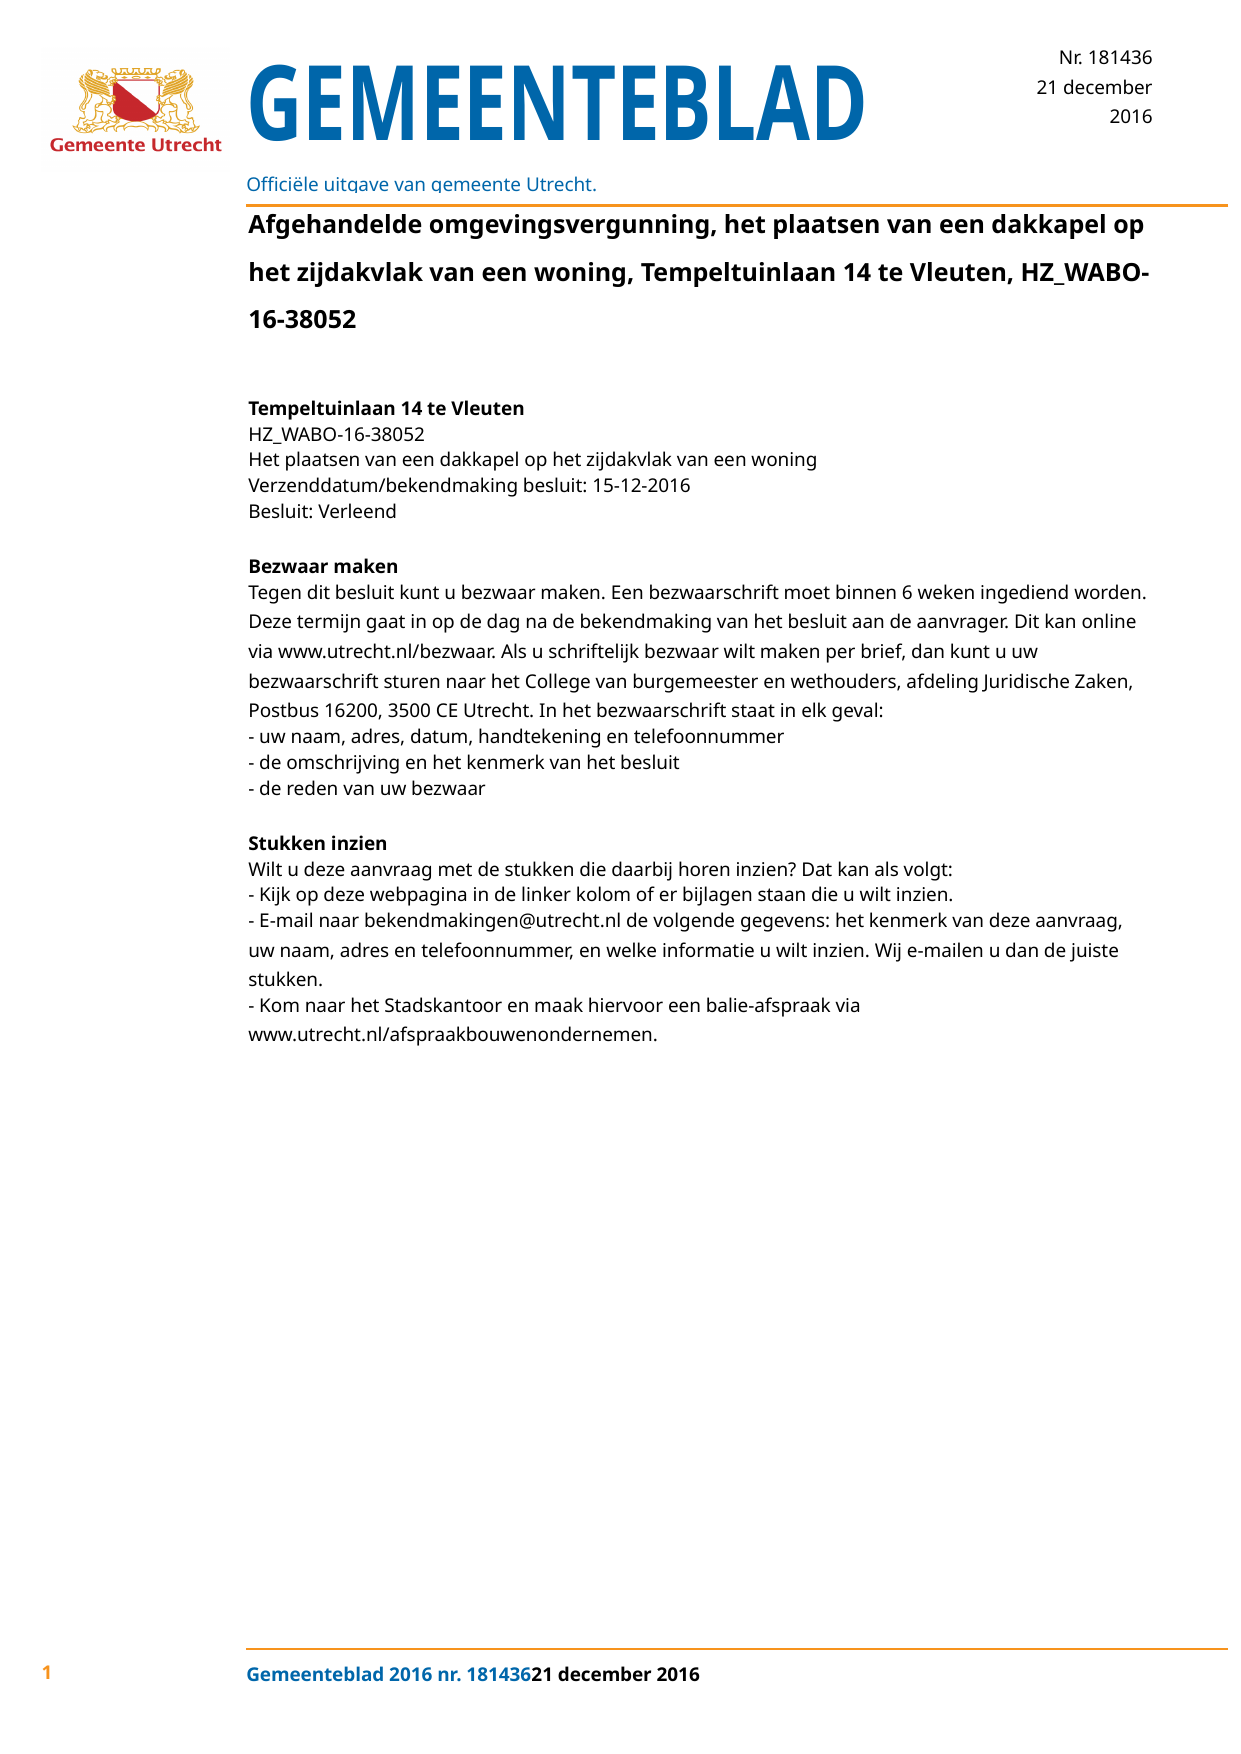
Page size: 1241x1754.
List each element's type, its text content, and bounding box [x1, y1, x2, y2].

table_cell - E-mail naar bekendmakingen@utrecht.nl de volgende gegevens: het kenmerk van deze aanvraag, uw naam, adres en telefoonnummer, en welke informatie u wilt inzien. Wij e-mailen u dan de juiste stukken. [248, 907, 1152, 992]
table_cell Wilt u deze aanvraag met de stukken die daarbij horen inzien? Dat kan als volgt: [248, 856, 1152, 881]
picture [41, 47, 231, 172]
table_cell - Kijk op deze webpagina in de linker kolom of er bijlagen staan die u wilt inzien. [248, 881, 1152, 907]
text Afgehandelde omgevingsvergunning, het plaatsen van een dakkapel op het zijdakvlak van een woning, Tempeltuinlaan 14 te Vleuten, HZ_WABO-16-38052 [248, 207, 1152, 336]
table_cell - uw naam, adres, datum, handtekening en telefoonnummer [248, 723, 1152, 749]
table_cell Bezwaar maken [248, 554, 1152, 579]
table_cell - de omschrijving en het kenmerk van het besluit [248, 749, 1152, 775]
table_header Tempeltuinlaan 14 te Vleuten [248, 395, 1152, 421]
table_cell Stukken inzien [248, 830, 1152, 856]
table_cell HZ_WABO-16-38052 [248, 421, 1152, 447]
table_cell - Kom naar het Stadskantoor en maak hiervoor een balie-afspraak via www.utrecht.nl/afspraakbouwenondernemen. [248, 992, 1152, 1047]
table_cell Verzenddatum/bekendmaking besluit: 15-12-2016 [248, 473, 1152, 498]
table_cell Het plaatsen van een dakkapel op het zijdakvlak van een woning [248, 447, 1152, 472]
table_cell Tegen dit besluit kunt u bezwaar maken. Een bezwaarschrift moet binnen 6 weken ingediend worden. Deze termijn gaat in op de dag na de bekendmaking van het besluit aan de aanvrager. Dit kan online via www.utrecht.nl/bezwaar. Als u schriftelijk bezwaar wilt maken per brief, dan kunt u uw bezwaarschrift sturen naar het College van burgemeester en wethouders, afdeling Juridische Zaken, Postbus 16200, 3500 CE Utrecht. In het bezwaarschrift staat in elk geval: [248, 579, 1152, 723]
table_cell Besluit: Verleend [248, 498, 1152, 553]
table_cell - de reden van uw bezwaar [248, 775, 1152, 830]
